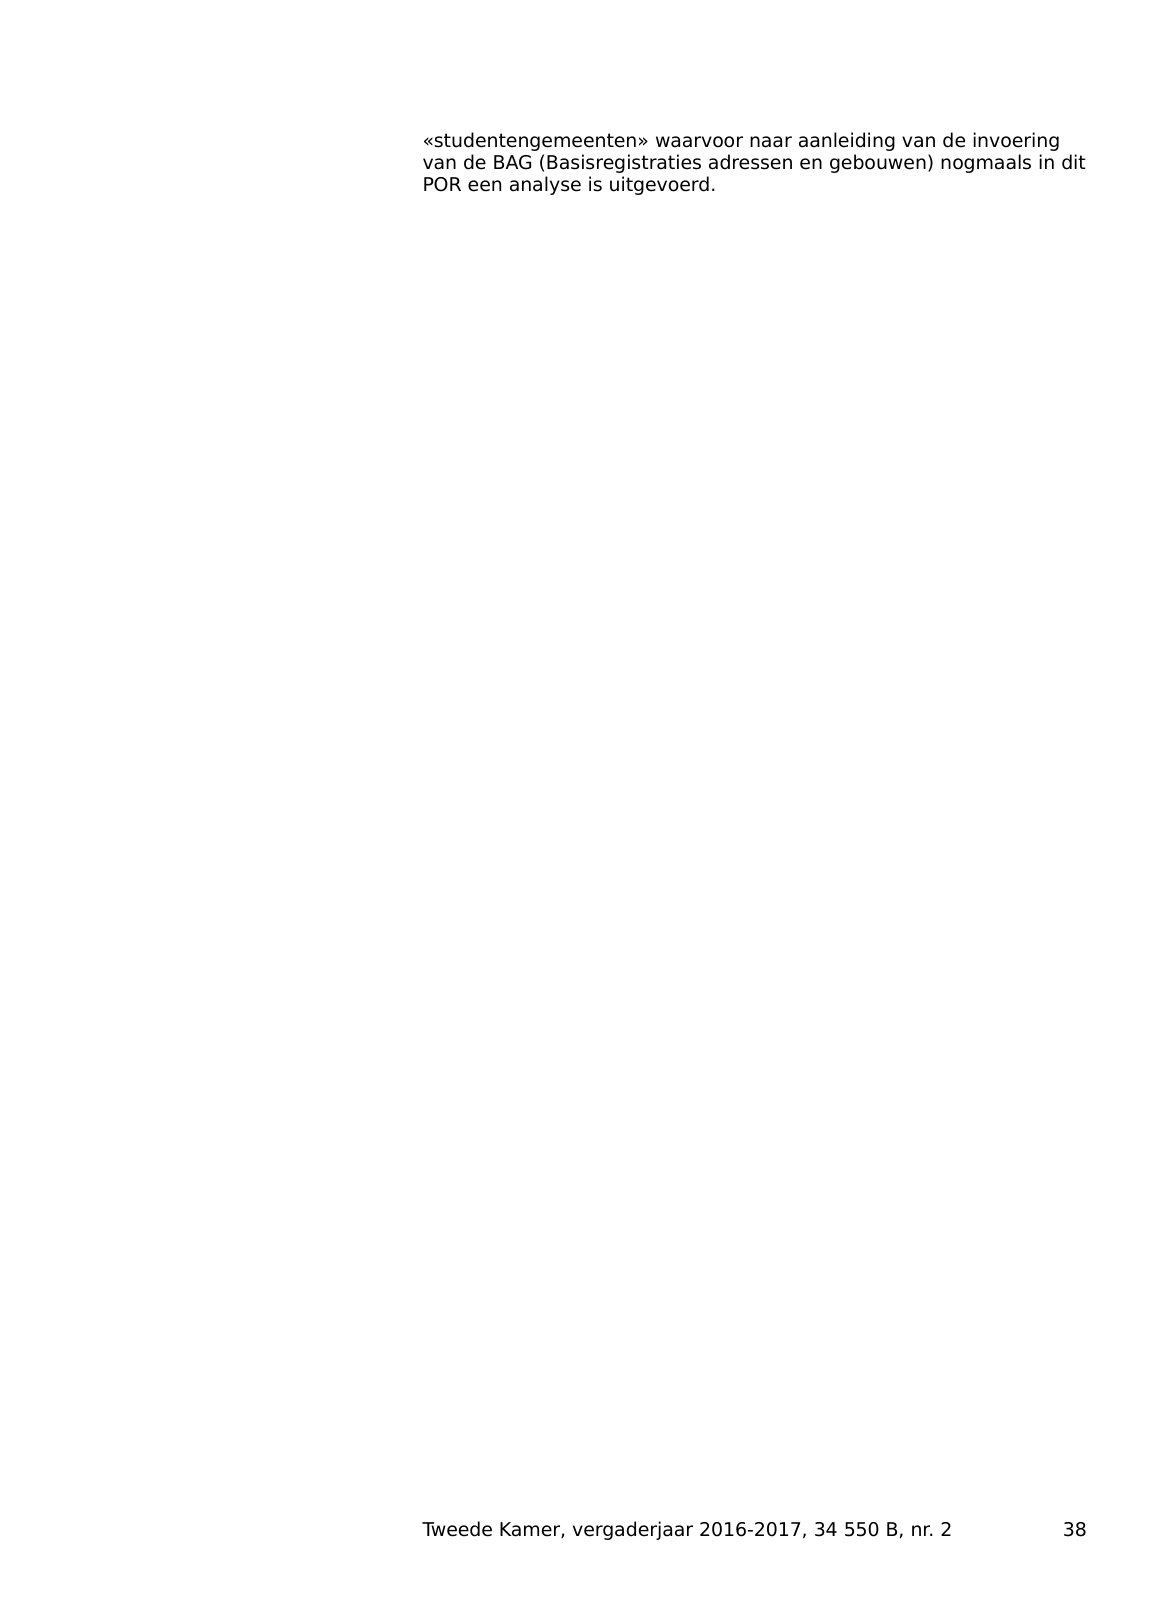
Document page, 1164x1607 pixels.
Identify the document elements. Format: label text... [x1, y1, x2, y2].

text «studentengemeenten» waarvoor naar aanleiding van de invoering van de BAG (Basisregistraties adressen en gebouwen) nogmaals in dit POR een analyse is uitgevoerd. [422, 130, 1087, 196]
